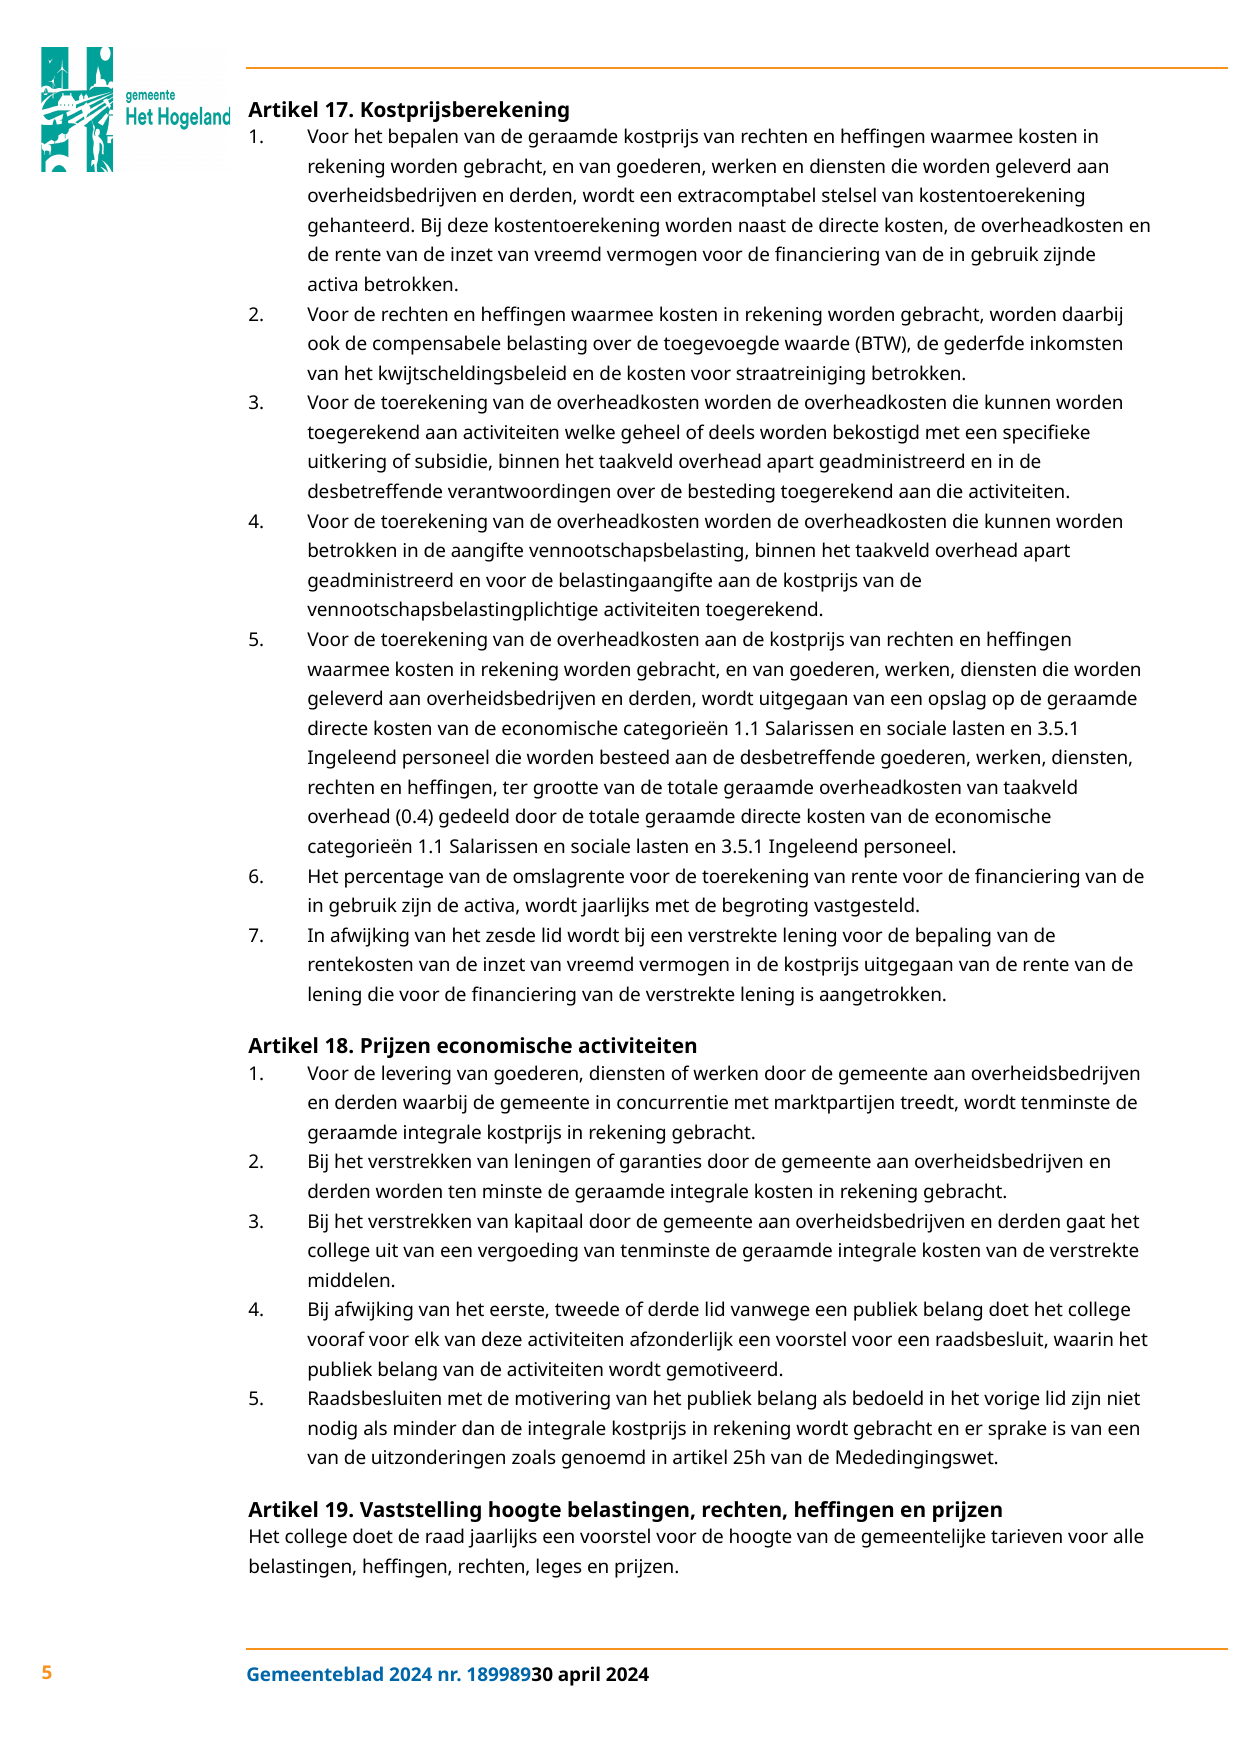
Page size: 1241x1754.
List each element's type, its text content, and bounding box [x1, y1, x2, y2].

list Voor de toerekening van de overheadkosten aan de kostprijs van rechten en heffingen waarmee kosten in rekening worden gebracht, en van goederen, werken, diensten die worden geleverd aan overheidsbedrijven en derden, wordt uitgegaan van een opslag op de geraamde directe kosten van de economische categorieën 1.1 Salarissen en sociale lasten en 3.5.1 Ingeleend personeel die worden besteed aan de desbetreffende goederen, werken, diensten, rechten en heffingen, ter grootte van de totale geraamde overheadkosten van taakveld overhead (0.4) gedeeld door de totale geraamde directe kosten van de economische categorieën 1.1 Salarissen en sociale lasten en 3.5.1 Ingeleend personeel. [248, 626, 1152, 859]
list Voor de levering van goederen, diensten of werken door de gemeente aan overheidsbedrijven en derden waarbij de gemeente in concurrentie met marktpartijen treedt, wordt tenminste de geraamde integrale kostprijs in rekening gebracht. [248, 1060, 1152, 1145]
text Artikel 19. Vaststelling hoogte belastingen, rechten, heffingen en prijzen [248, 1495, 1152, 1523]
text Artikel 17. Kostprijsberekening [248, 95, 1152, 123]
text Het college doet de raad jaarlijks een voorstel voor de hoogte van de gemeentelijke tarieven voor alle belastingen, heffingen, rechten, leges en prijzen. [248, 1523, 1152, 1579]
list In afwijking van het zesde lid wordt bij een verstrekte lening voor de bepaling van de rentekosten van de inzet van vreemd vermogen in de kostprijs uitgegaan van de rente van de lening die voor de financiering van de verstrekte lening is aangetrokken. [248, 922, 1152, 1007]
list Het percentage van de omslagrente voor de toerekening van rente voor de financiering van de in gebruik zijn de activa, wordt jaarlijks met de begroting vastgesteld. [248, 863, 1152, 918]
list Voor de toerekening van de overheadkosten worden de overheadkosten die kunnen worden toegerekend aan activiteiten welke geheel of deels worden bekostigd met een specifieke uitkering of subsidie, binnen het taakveld overhead apart geadministreerd en in de desbetreffende verantwoordingen over de besteding toegerekend aan die activiteiten. [248, 389, 1152, 504]
list Voor de rechten en heffingen waarmee kosten in rekening worden gebracht, worden daarbij ook de compensabele belasting over de toegevoegde waarde (BTW), de gederfde inkomsten van het kwijtscheldingsbeleid en de kosten voor straatreiniging betrokken. [248, 301, 1152, 386]
list Raadsbesluiten met de motivering van het publiek belang als bedoeld in het vorige lid zijn niet nodig als minder dan de integrale kostprijs in rekening wordt gebracht en er sprake is van een van de uitzonderingen zoals genoemd in artikel 25h van de Mededingingswet. [248, 1385, 1152, 1470]
text Artikel 18. Prijzen economische activiteiten [248, 1032, 1152, 1060]
list Bij het verstrekken van leningen of garanties door de gemeente aan overheidsbedrijven en derden worden ten minste de geraamde integrale kosten in rekening gebracht. [248, 1149, 1152, 1204]
picture [41, 47, 231, 172]
list Voor de toerekening van de overheadkosten worden de overheadkosten die kunnen worden betrokken in de aangifte vennootschapsbelasting, binnen het taakveld overhead apart geadministreerd en voor de belastingaangifte aan de kostprijs van de vennootschapsbelastingplichtige activiteiten toegerekend. [248, 508, 1152, 622]
list Voor het bepalen van de geraamde kostprijs van rechten en heffingen waarmee kosten in rekening worden gebracht, en van goederen, werken en diensten die worden geleverd aan overheidsbedrijven en derden, wordt een extracomptabel stelsel van kostentoerekening gehanteerd. Bij deze kostentoerekening worden naast de directe kosten, de overheadkosten en de rente van de inzet van vreemd vermogen voor de financiering van de in gebruik zijnde activa betrokken. [248, 123, 1152, 297]
list Bij het verstrekken van kapitaal door de gemeente aan overheidsbedrijven en derden gaat het college uit van een vergoeding van tenminste de geraamde integrale kosten van de verstrekte middelen. [248, 1208, 1152, 1293]
list Bij afwijking van het eerste, tweede of derde lid vanwege een publiek belang doet het college vooraf voor elk van deze activiteiten afzonderlijk een voorstel voor een raadsbesluit, waarin het publiek belang van de activiteiten wordt gemotiveerd. [248, 1297, 1152, 1382]
